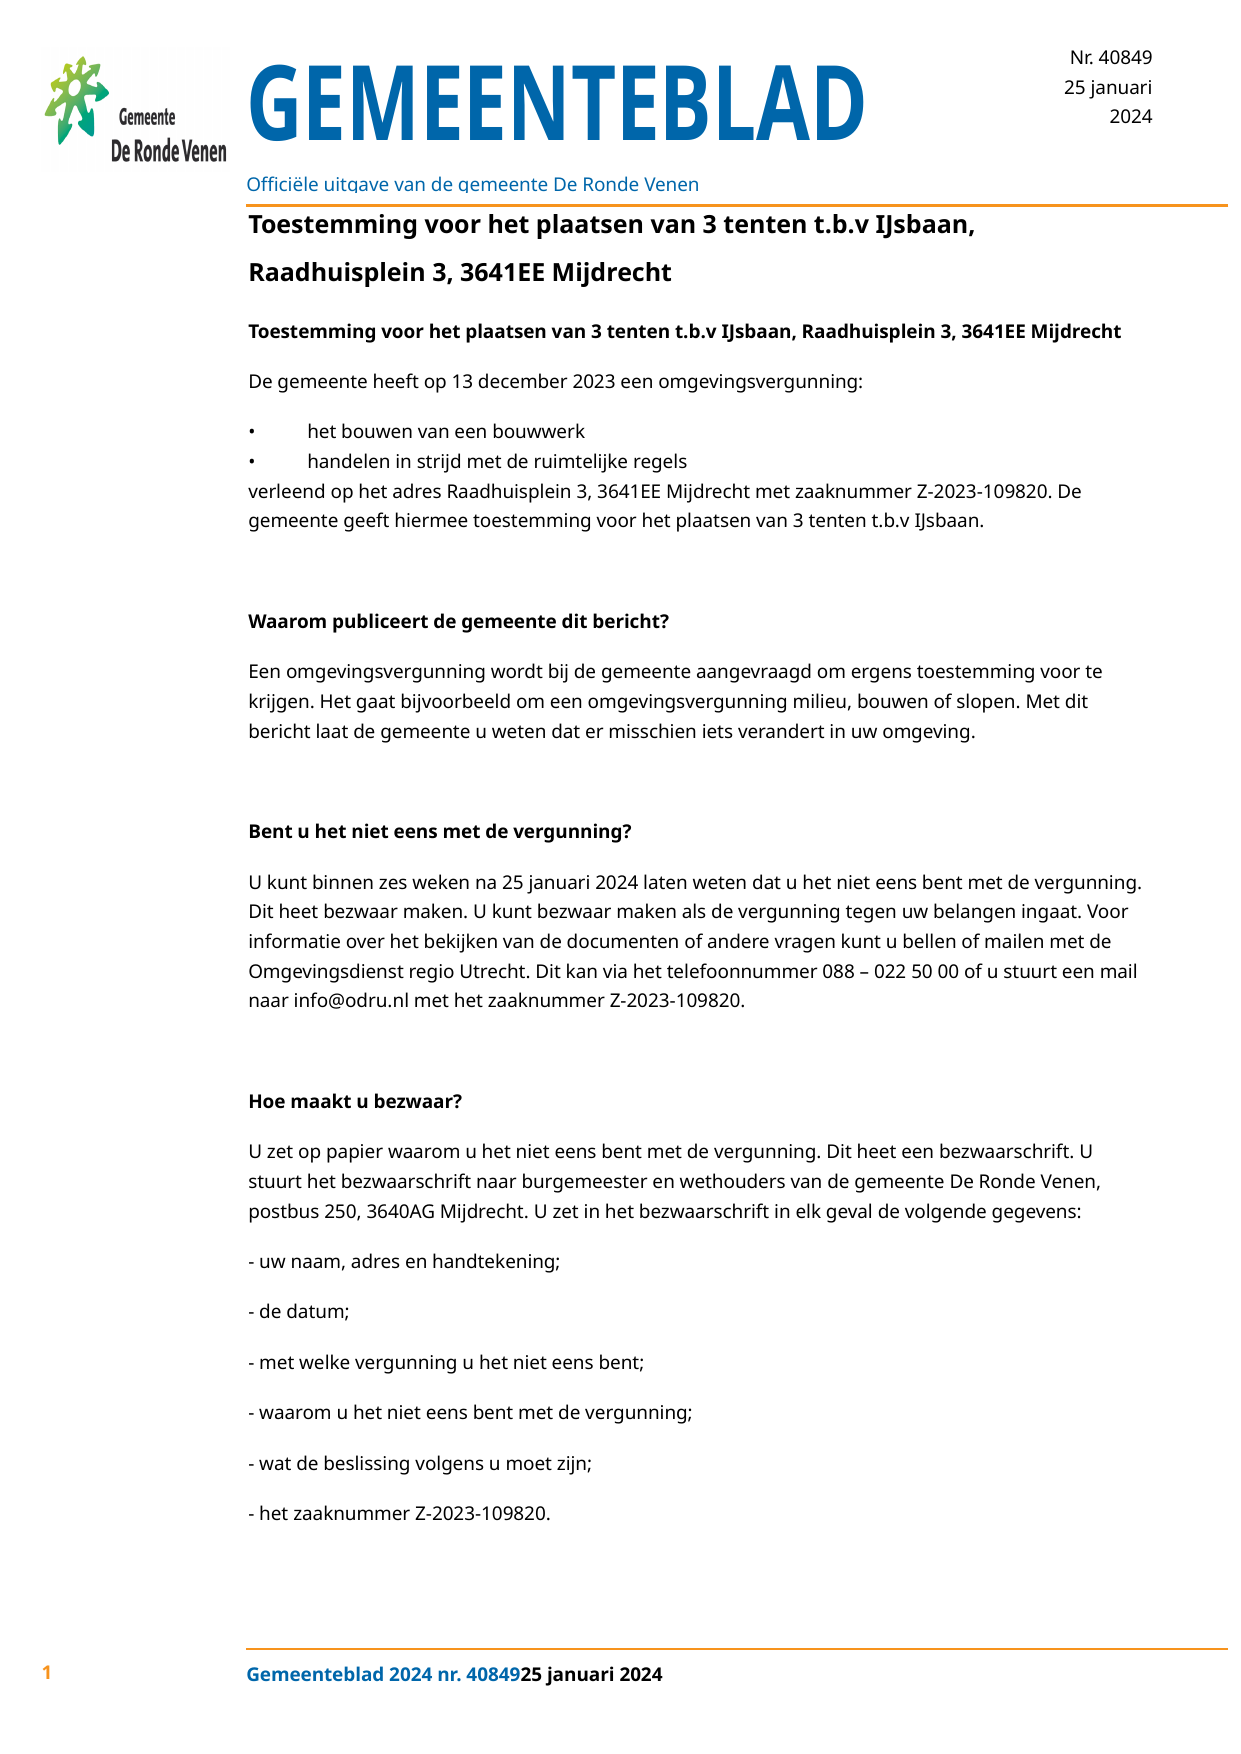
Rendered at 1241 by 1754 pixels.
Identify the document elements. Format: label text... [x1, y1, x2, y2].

text - waarom u het niet eens bent met de vergunning; [248, 1399, 1152, 1425]
text - de datum; [248, 1299, 1152, 1324]
text Bent u het niet eens met de vergunning? [248, 819, 1152, 844]
text verleend op het adres Raadhuisplein 3, 3641EE Mijdrecht met zaaknummer Z-2023-109820. De gemeente geeft hiermee toestemming voor het plaatsen van 3 tenten t.b.v IJsbaan. [248, 478, 1152, 533]
text - uw naam, adres en handtekening; [248, 1248, 1152, 1274]
text Waarom publiceert de gemeente dit bericht? [248, 608, 1152, 634]
list handelen in strijd met de ruimtelijke regels [248, 448, 1152, 474]
text Toestemming voor het plaatsen van 3 tenten t.b.v IJsbaan, Raadhuisplein 3, 3641EE Mijdrecht [248, 207, 1152, 288]
text Een omgevingsvergunning wordt bij de gemeente aangevraagd om ergens toestemming voor te krijgen. Het gaat bijvoorbeeld om een omgevingsvergunning milieu, bouwen of slopen. Met dit bericht laat de gemeente u weten dat er misschien iets verandert in uw omgeving. [248, 659, 1152, 744]
text Hoe maakt u bezwaar? [248, 1088, 1152, 1114]
picture [41, 47, 231, 172]
text Toestemming voor het plaatsen van 3 tenten t.b.v IJsbaan, Raadhuisplein 3, 3641EE Mijdrecht [248, 318, 1152, 344]
text - met welke vergunning u het niet eens bent; [248, 1349, 1152, 1375]
list het bouwen van een bouwwerk [248, 419, 1152, 444]
text U kunt binnen zes weken na 25 januari 2024 laten weten dat u het niet eens bent met de vergunning. Dit heet bezwaar maken. U kunt bezwaar maken als de vergunning tegen uw belangen ingaat. Voor informatie over het bekijken van de documenten of andere vragen kunt u bellen of mailen met de Omgevingsdienst regio Utrecht. Dit kan via het telefoonnummer 088 – 022 50 00 of u stuurt een mail naar info@odru.nl met het zaaknummer Z-2023-109820. [248, 869, 1152, 1013]
text De gemeente heeft op 13 december 2023 een omgevingsvergunning: [248, 368, 1152, 394]
text U zet op papier waarom u het niet eens bent met de vergunning. Dit heet een bezwaarschrift. U stuurt het bezwaarschrift naar burgemeester en wethouders van de gemeente De Ronde Venen, postbus 250, 3640AG Mijdrecht. U zet in het bezwaarschrift in elk geval de volgende gegevens: [248, 1139, 1152, 1224]
text - het zaaknummer Z-2023-109820. [248, 1500, 1152, 1526]
text - wat de beslissing volgens u moet zijn; [248, 1450, 1152, 1476]
